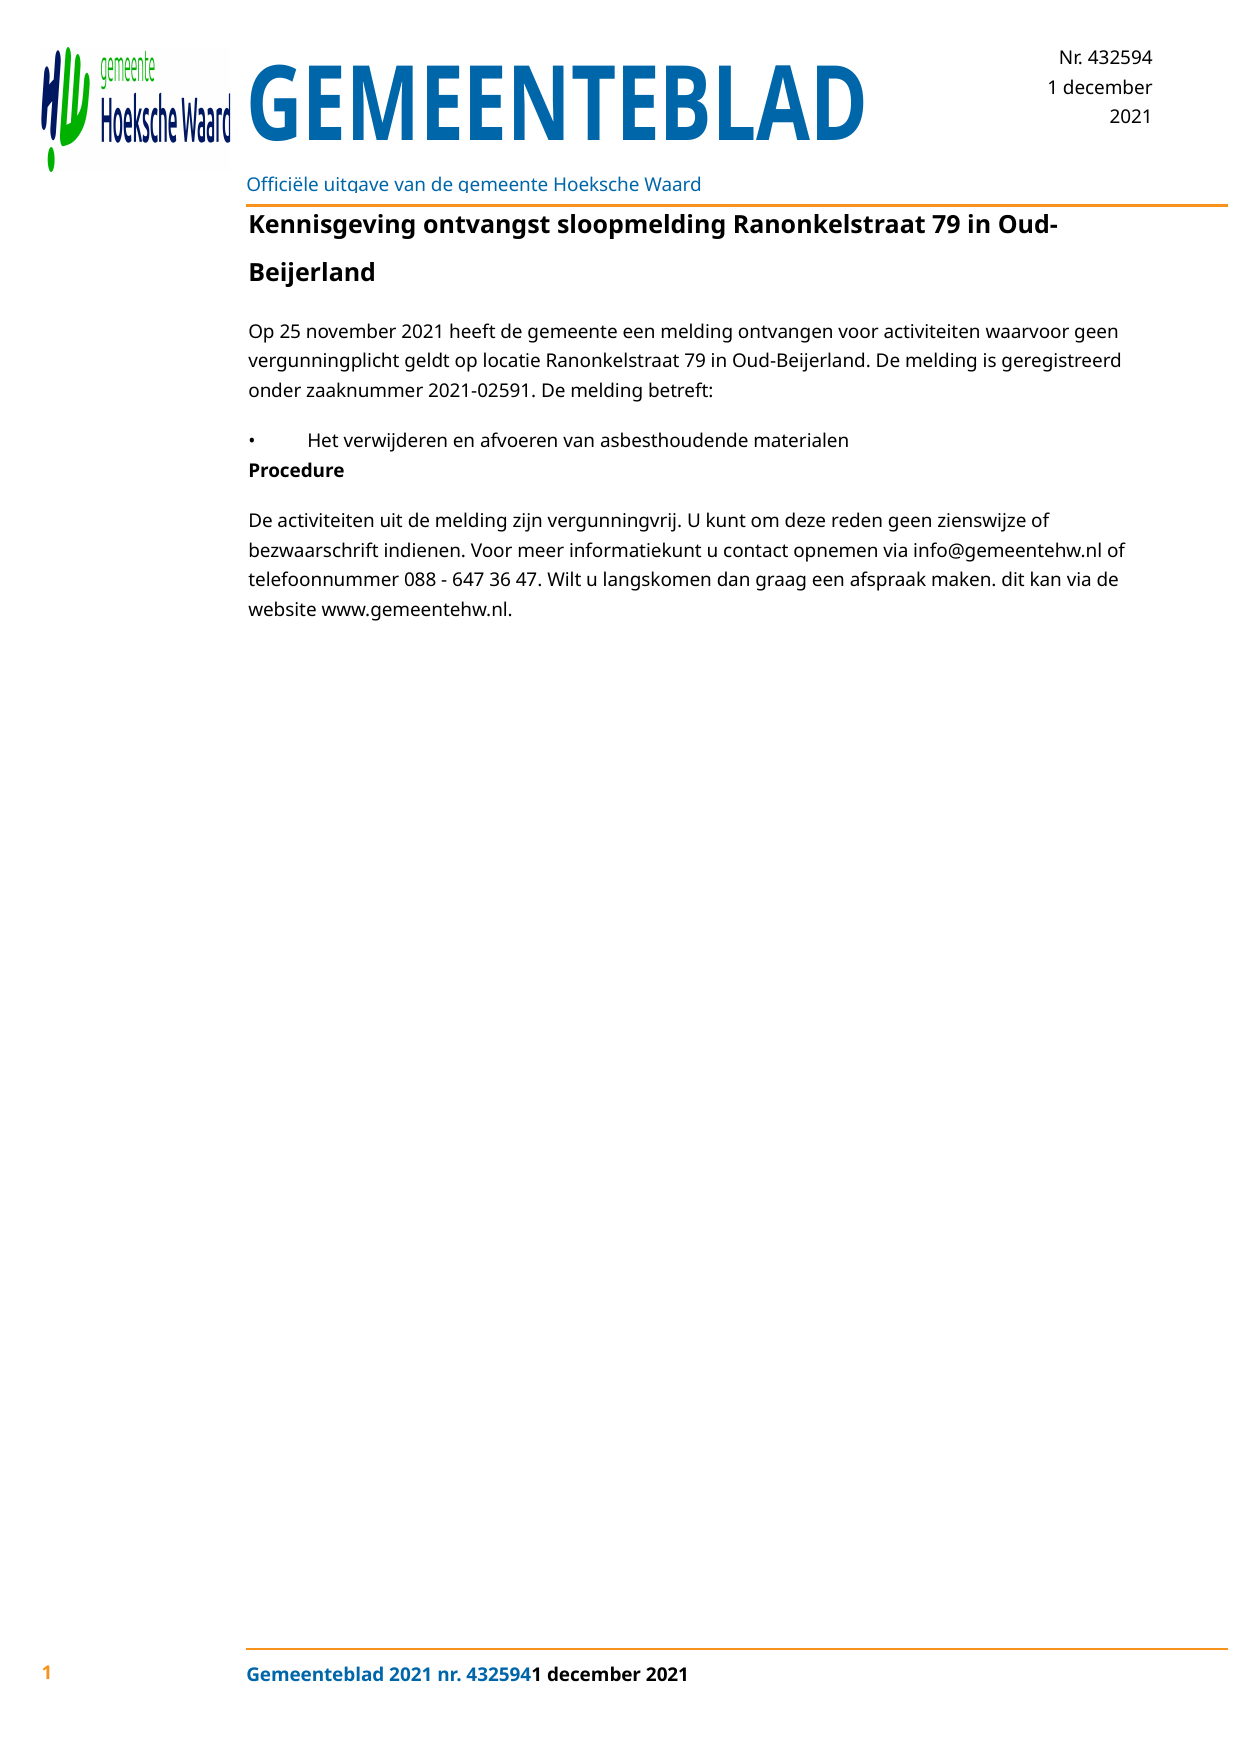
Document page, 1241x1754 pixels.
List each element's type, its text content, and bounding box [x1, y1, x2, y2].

text De activiteiten uit de melding zijn vergunningvrij. U kunt om deze reden geen zienswijze of bezwaarschrift indienen. Voor meer informatiekunt u contact opnemen via info@gemeentehw.nl of telefoonnummer 088 - 647 36 47. Wilt u langskomen dan graag een afspraak maken. dit kan via de website www.gemeentehw.nl. [248, 507, 1152, 622]
picture [41, 47, 231, 172]
list Het verwijderen en afvoeren van asbesthoudende materialen [248, 427, 1152, 453]
text Kennisgeving ontvangst sloopmelding Ranonkelstraat 79 in Oud-Beijerland [248, 207, 1152, 288]
text Procedure [248, 457, 1152, 483]
text Op 25 november 2021 heeft de gemeente een melding ontvangen voor activiteiten waarvoor geen vergunningplicht geldt op locatie Ranonkelstraat 79 in Oud-Beijerland. De melding is geregistreerd onder zaaknummer 2021-02591. De melding betreft: [248, 318, 1152, 403]
